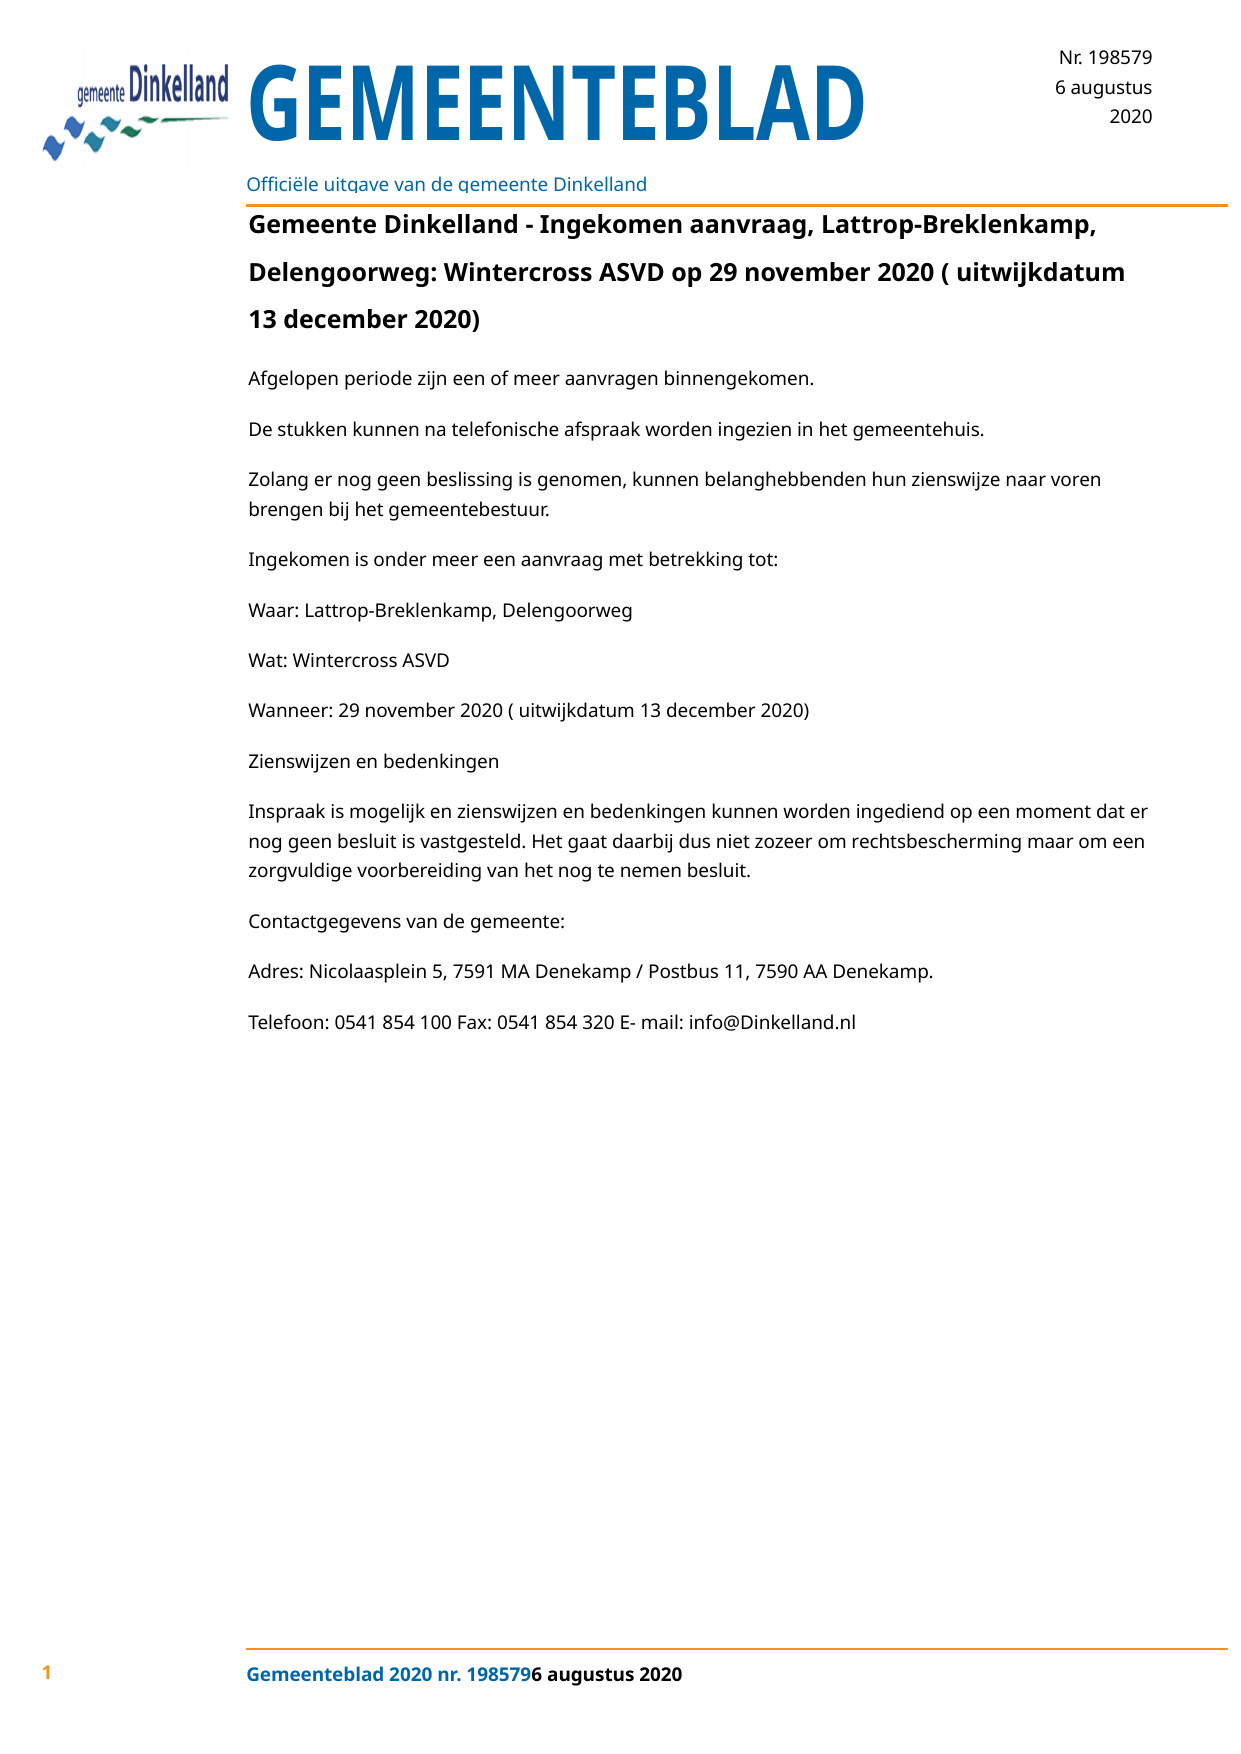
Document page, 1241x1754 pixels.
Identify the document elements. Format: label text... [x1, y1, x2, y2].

text De stukken kunnen na telefonische afspraak worden ingezien in het gemeentehuis. [248, 416, 1152, 442]
text Adres: Nicolaasplein 5, 7591 MA Denekamp / Postbus 11, 7590 AA Denekamp. [248, 958, 1152, 984]
text Zolang er nog geen beslissing is genomen, kunnen belanghebbenden hun zienswijze naar voren brengen bij het gemeentebestuur. [248, 466, 1152, 522]
text Zienswijzen en bedenkingen [248, 748, 1152, 774]
text Contactgegevens van de gemeente: [248, 908, 1152, 934]
text Inspraak is mogelijk en zienswijzen en bedenkingen kunnen worden ingediend op een moment dat er nog geen besluit is vastgesteld. Het gaat daarbij dus niet zozeer om rechtsbescherming maar om een zorgvuldige voorbereiding van het nog te nemen besluit. [248, 798, 1152, 883]
text Wat: Wintercross ASVD [248, 647, 1152, 673]
text Wanneer: 29 november 2020 ( uitwijkdatum 13 december 2020) [248, 698, 1152, 723]
text Afgelopen periode zijn een of meer aanvragen binnengekomen. [248, 366, 1152, 391]
text Telefoon: 0541 854 100 Fax: 0541 854 320 E- mail: info@Dinkelland.nl [248, 1009, 1152, 1034]
picture [41, 47, 231, 172]
text Ingekomen is onder meer een aanvraag met betrekking tot: [248, 546, 1152, 572]
text Waar: Lattrop-Breklenkamp, Delengoorweg [248, 597, 1152, 622]
text Gemeente Dinkelland - Ingekomen aanvraag, Lattrop-Breklenkamp, Delengoorweg: Wintercross ASVD op 29 november 2020 ( uitwijkdatum 13 december 2020) [248, 207, 1152, 336]
